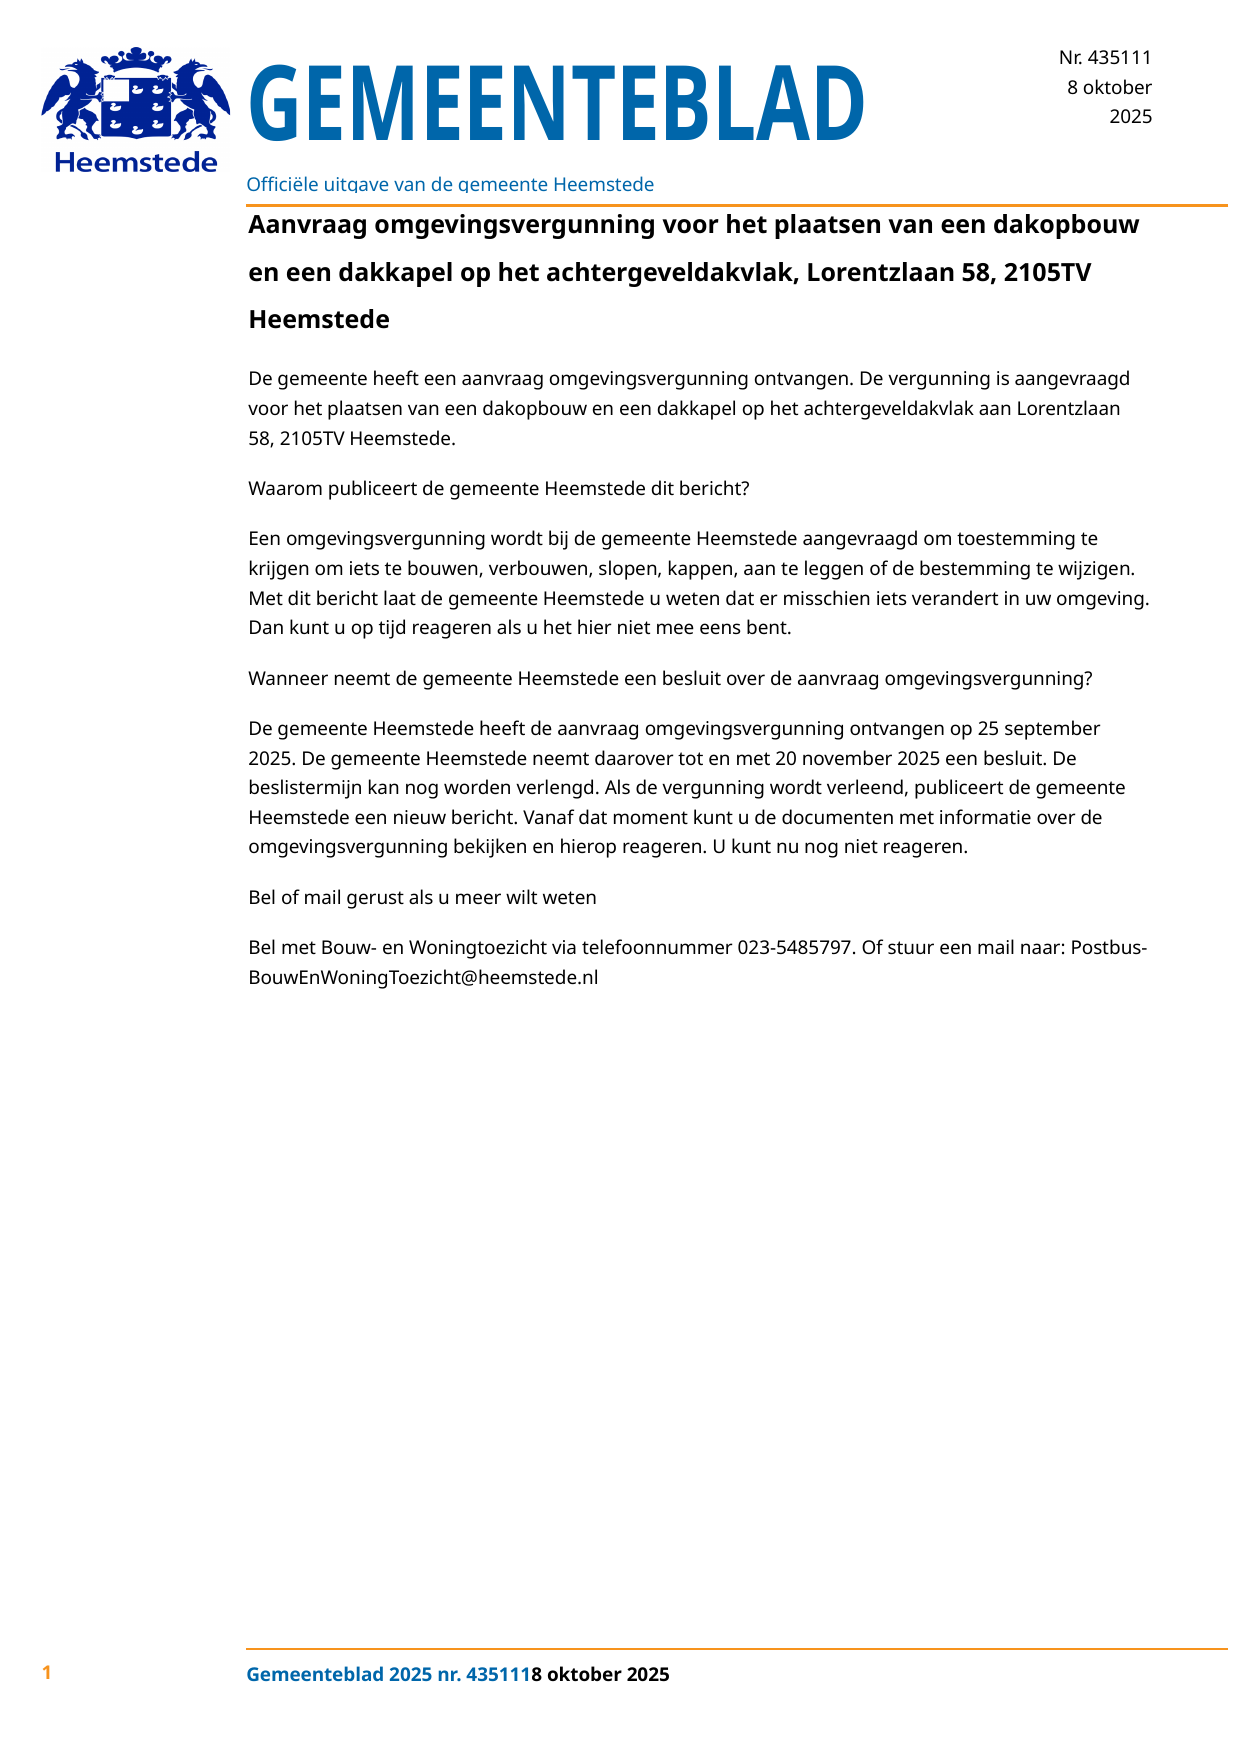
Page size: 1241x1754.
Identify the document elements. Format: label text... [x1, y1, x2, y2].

picture [41, 47, 231, 172]
text Een omgevingsvergunning wordt bij de gemeente Heemstede aangevraagd om toestemming te krijgen om iets te bouwen, verbouwen, slopen, kappen, aan te leggen of de bestemming te wijzigen. Met dit bericht laat de gemeente Heemstede u weten dat er misschien iets verandert in uw omgeving. Dan kunt u op tijd reageren als u het hier niet mee eens bent. [248, 526, 1152, 640]
text Waarom publiceert de gemeente Heemstede dit bericht? [248, 475, 1152, 501]
text De gemeente heeft een aanvraag omgevingsvergunning ontvangen. De vergunning is aangevraagd voor het plaatsen van een dakopbouw en een dakkapel op het achtergeveldakvlak aan Lorentzlaan 58, 2105TV Heemstede. [248, 366, 1152, 450]
text Bel of mail gerust als u meer wilt weten [248, 884, 1152, 909]
text Wanneer neemt de gemeente Heemstede een besluit over de aanvraag omgevingsvergunning? [248, 665, 1152, 690]
text Aanvraag omgevingsvergunning voor het plaatsen van een dakopbouw en een dakkapel op het achtergeveldakvlak, Lorentzlaan 58, 2105TV Heemstede [248, 207, 1152, 336]
text Bel met Bouw- en Woningtoezicht via telefoonnummer 023-5485797. Of stuur een mail naar: Postbus-BouwEnWoningToezicht@heemstede.nl [248, 934, 1152, 989]
text De gemeente Heemstede heeft de aanvraag omgevingsvergunning ontvangen op 25 september 2025. De gemeente Heemstede neemt daarover tot en met 20 november 2025 een besluit. De beslistermijn kan nog worden verlengd. Als de vergunning wordt verleend, publiceert de gemeente Heemstede een nieuw bericht. Vanaf dat moment kunt u de documenten met informatie over de omgevingsvergunning bekijken en hierop reageren. U kunt nu nog niet reageren. [248, 715, 1152, 859]
